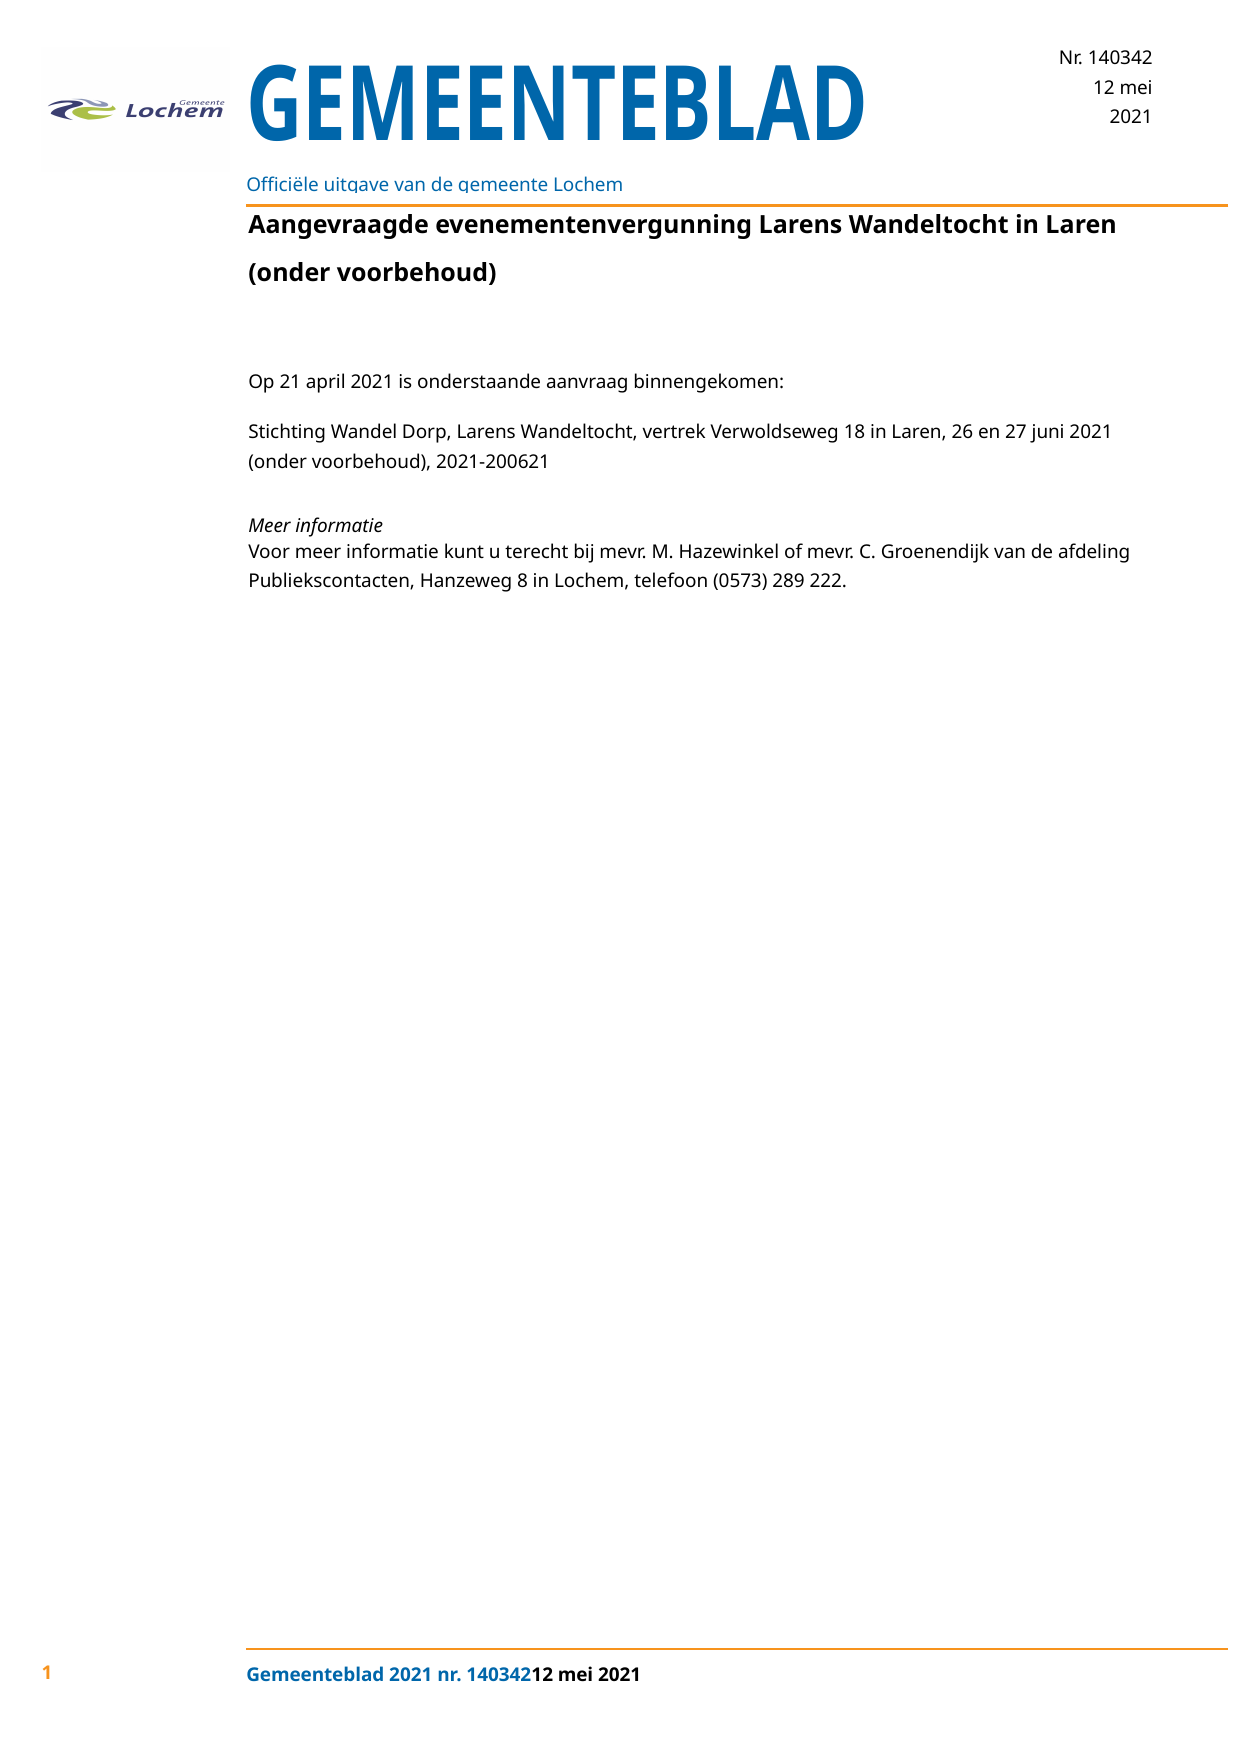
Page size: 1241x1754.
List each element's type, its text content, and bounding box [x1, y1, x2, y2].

text Op 21 april 2021 is onderstaande aanvraag binnengekomen: [248, 368, 1152, 394]
text Stichting Wandel Dorp, Larens Wandeltocht, vertrek Verwoldseweg 18 in Laren, 26 en 27 juni 2021 (onder voorbehoud), 2021-200621 [248, 419, 1152, 474]
text Meer informatie [248, 512, 1152, 538]
text Aangevraagde evenementenvergunning Larens Wandeltocht in Laren (onder voorbehoud) [248, 207, 1152, 288]
picture [41, 47, 231, 172]
text Voor meer informatie kunt u terecht bij mevr. M. Hazewinkel of mevr. C. Groenendijk van de afdeling Publiekscontacten, Hanzeweg 8 in Lochem, telefoon (0573) 289 222. [248, 538, 1152, 593]
